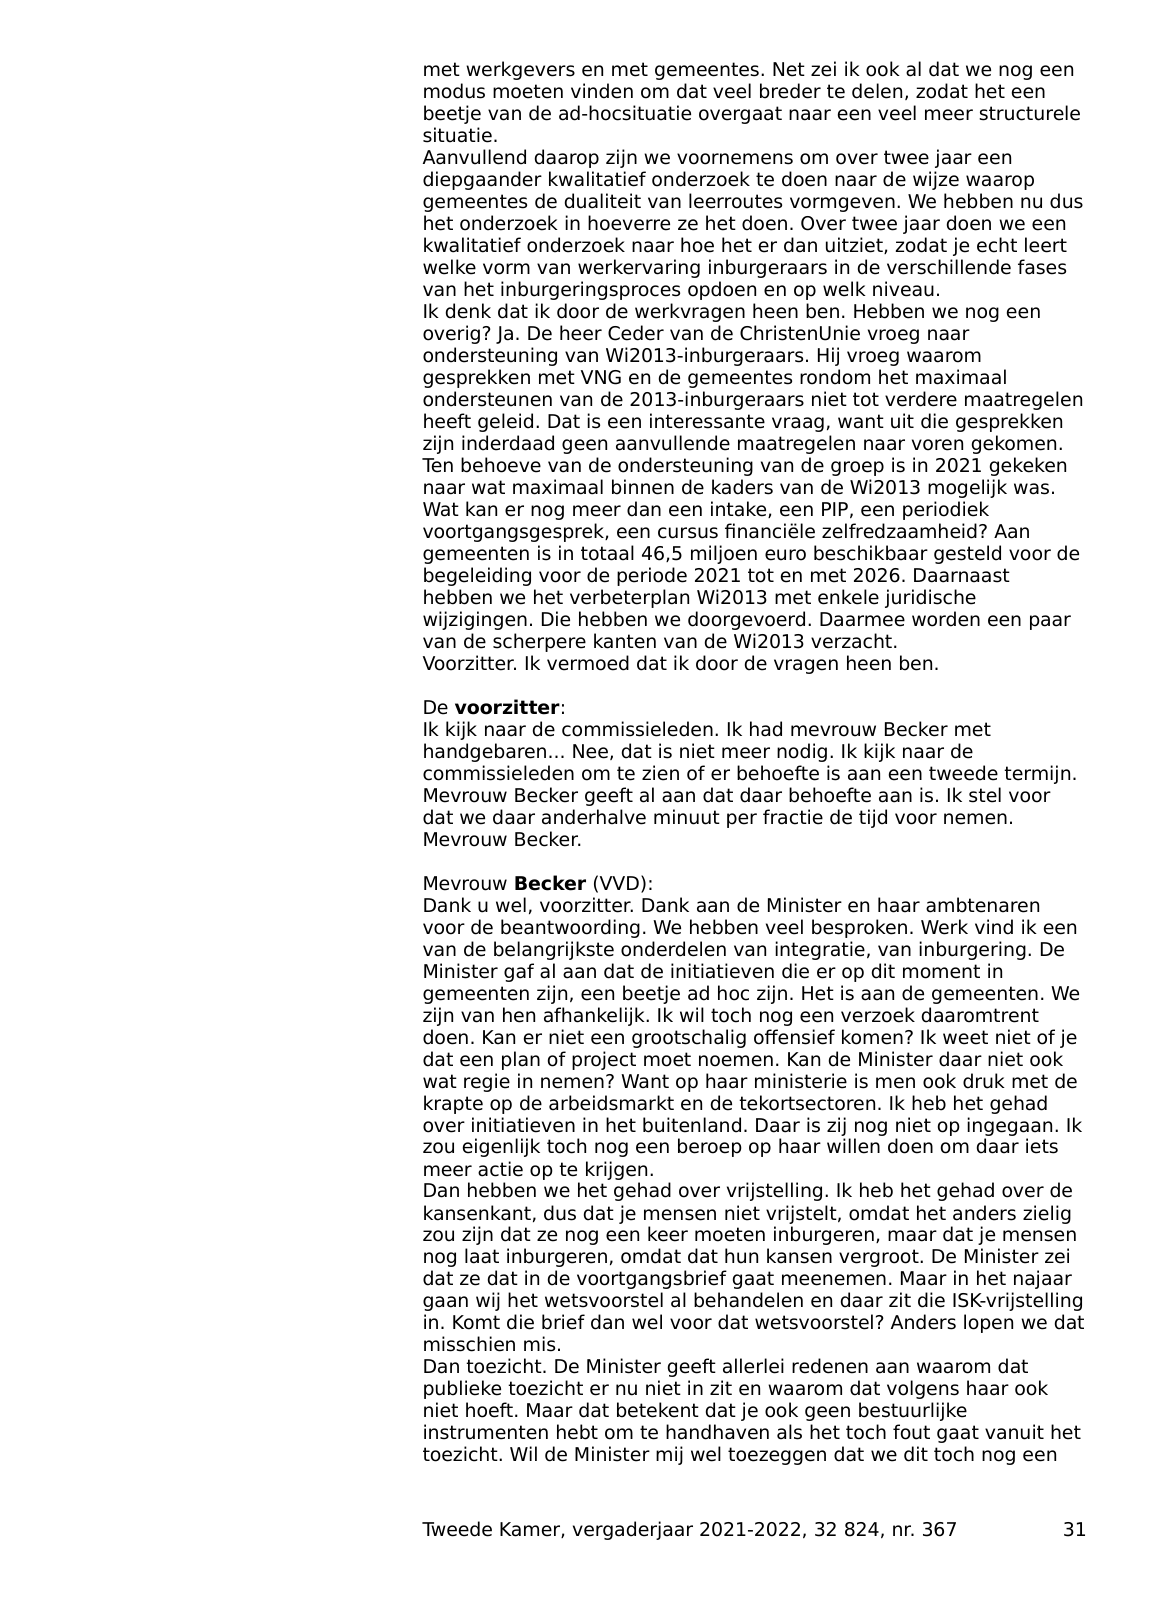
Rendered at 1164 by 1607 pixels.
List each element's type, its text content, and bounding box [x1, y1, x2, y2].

text Ik kijk naar de commissieleden. Ik had mevrouw Becker met handgebaren... Nee, dat is niet meer nodig. Ik kijk naar de commissieleden om te zien of er behoefte is aan een tweede termijn. Mevrouw Becker geeft al aan dat daar behoefte aan is. Ik stel voor dat we daar anderhalve minuut per fractie de tijd voor nemen. Mevrouw Becker. [422, 719, 1087, 851]
text met werkgevers en met gemeentes. Net zei ik ook al dat we nog een modus moeten vinden om dat veel breder te delen, zodat het een beetje van de ad-hocsituatie overgaat naar een veel meer structurele situatie. [422, 59, 1087, 147]
text Dank u wel, voorzitter. Dank aan de Minister en haar ambtenaren voor de beantwoording. We hebben veel besproken. Werk vind ik een van de belangrijkste onderdelen van integratie, van inburgering. De Minister gaf al aan dat de initiatieven die er op dit moment in gemeenten zijn, een beetje ad hoc zijn. Het is aan de gemeenten. We zijn van hen afhankelijk. Ik wil toch nog een verzoek daaromtrent doen. Kan er niet een grootschalig offensief komen? Ik weet niet of je dat een plan of project moet noemen. Kan de Minister daar niet ook wat regie in nemen? Want op haar ministerie is men ook druk met de krapte op de arbeidsmarkt en de tekortsectoren. Ik heb het gehad over initiatieven in het buitenland. Daar is zij nog niet op ingegaan. Ik zou eigenlijk toch nog een beroep op haar willen doen om daar iets meer actie op te krijgen. [422, 895, 1087, 1180]
text Voorzitter. Ik vermoed dat ik door de vragen heen ben. [422, 652, 1087, 674]
text De voorzitter: [422, 697, 1087, 719]
text Mevrouw Becker (VVD): [422, 873, 1087, 895]
text Dan toezicht. De Minister geeft allerlei redenen aan waarom dat publieke toezicht er nu niet in zit en waarom dat volgens haar ook niet hoeft. Maar dat betekent dat je ook geen bestuurlijke instrumenten hebt om te handhaven als het toch fout gaat vanuit het toezicht. Wil de Minister mij wel toezeggen dat we dit toch nog een [422, 1356, 1087, 1466]
text Dan hebben we het gehad over vrijstelling. Ik heb het gehad over de kansenkant, dus dat je mensen niet vrijstelt, omdat het anders zielig zou zijn dat ze nog een keer moeten inburgeren, maar dat je mensen nog laat inburgeren, omdat dat hun kansen vergroot. De Minister zei dat ze dat in de voortgangsbrief gaat meenemen. Maar in het najaar gaan wij het wetsvoorstel al behandelen en daar zit die ISK-vrijstelling in. Komt die brief dan wel voor dat wetsvoorstel? Anders lopen we dat misschien mis. [422, 1180, 1087, 1356]
text Ik denk dat ik door de werkvragen heen ben. Hebben we nog een overig? Ja. De heer Ceder van de ChristenUnie vroeg naar ondersteuning van Wi2013-inburgeraars. Hij vroeg waarom gesprekken met VNG en de gemeentes rondom het maximaal ondersteunen van de 2013-inburgeraars niet tot verdere maatregelen heeft geleid. Dat is een interessante vraag, want uit die gesprekken zijn inderdaad geen aanvullende maatregelen naar voren gekomen. Ten behoeve van de ondersteuning van de groep is in 2021 gekeken naar wat maximaal binnen de kaders van de Wi2013 mogelijk was. Wat kan er nog meer dan een intake, een PIP, een periodiek voortgangsgesprek, een cursus financiële zelfredzaamheid? Aan gemeenten is in totaal 46,5 miljoen euro beschikbaar gesteld voor de begeleiding voor de periode 2021 tot en met 2026. Daarnaast hebben we het verbeterplan Wi2013 met enkele juridische wijzigingen. Die hebben we doorgevoerd. Daarmee worden een paar van de scherpere kanten van de Wi2013 verzacht. [422, 301, 1087, 652]
text Aanvullend daarop zijn we voornemens om over twee jaar een diepgaander kwalitatief onderzoek te doen naar de wijze waarop gemeentes de dualiteit van leerroutes vormgeven. We hebben nu dus het onderzoek in hoeverre ze het doen. Over twee jaar doen we een kwalitatief onderzoek naar hoe het er dan uitziet, zodat je echt leert welke vorm van werkervaring inburgeraars in de verschillende fases van het inburgeringsproces opdoen en op welk niveau. [422, 147, 1087, 301]
